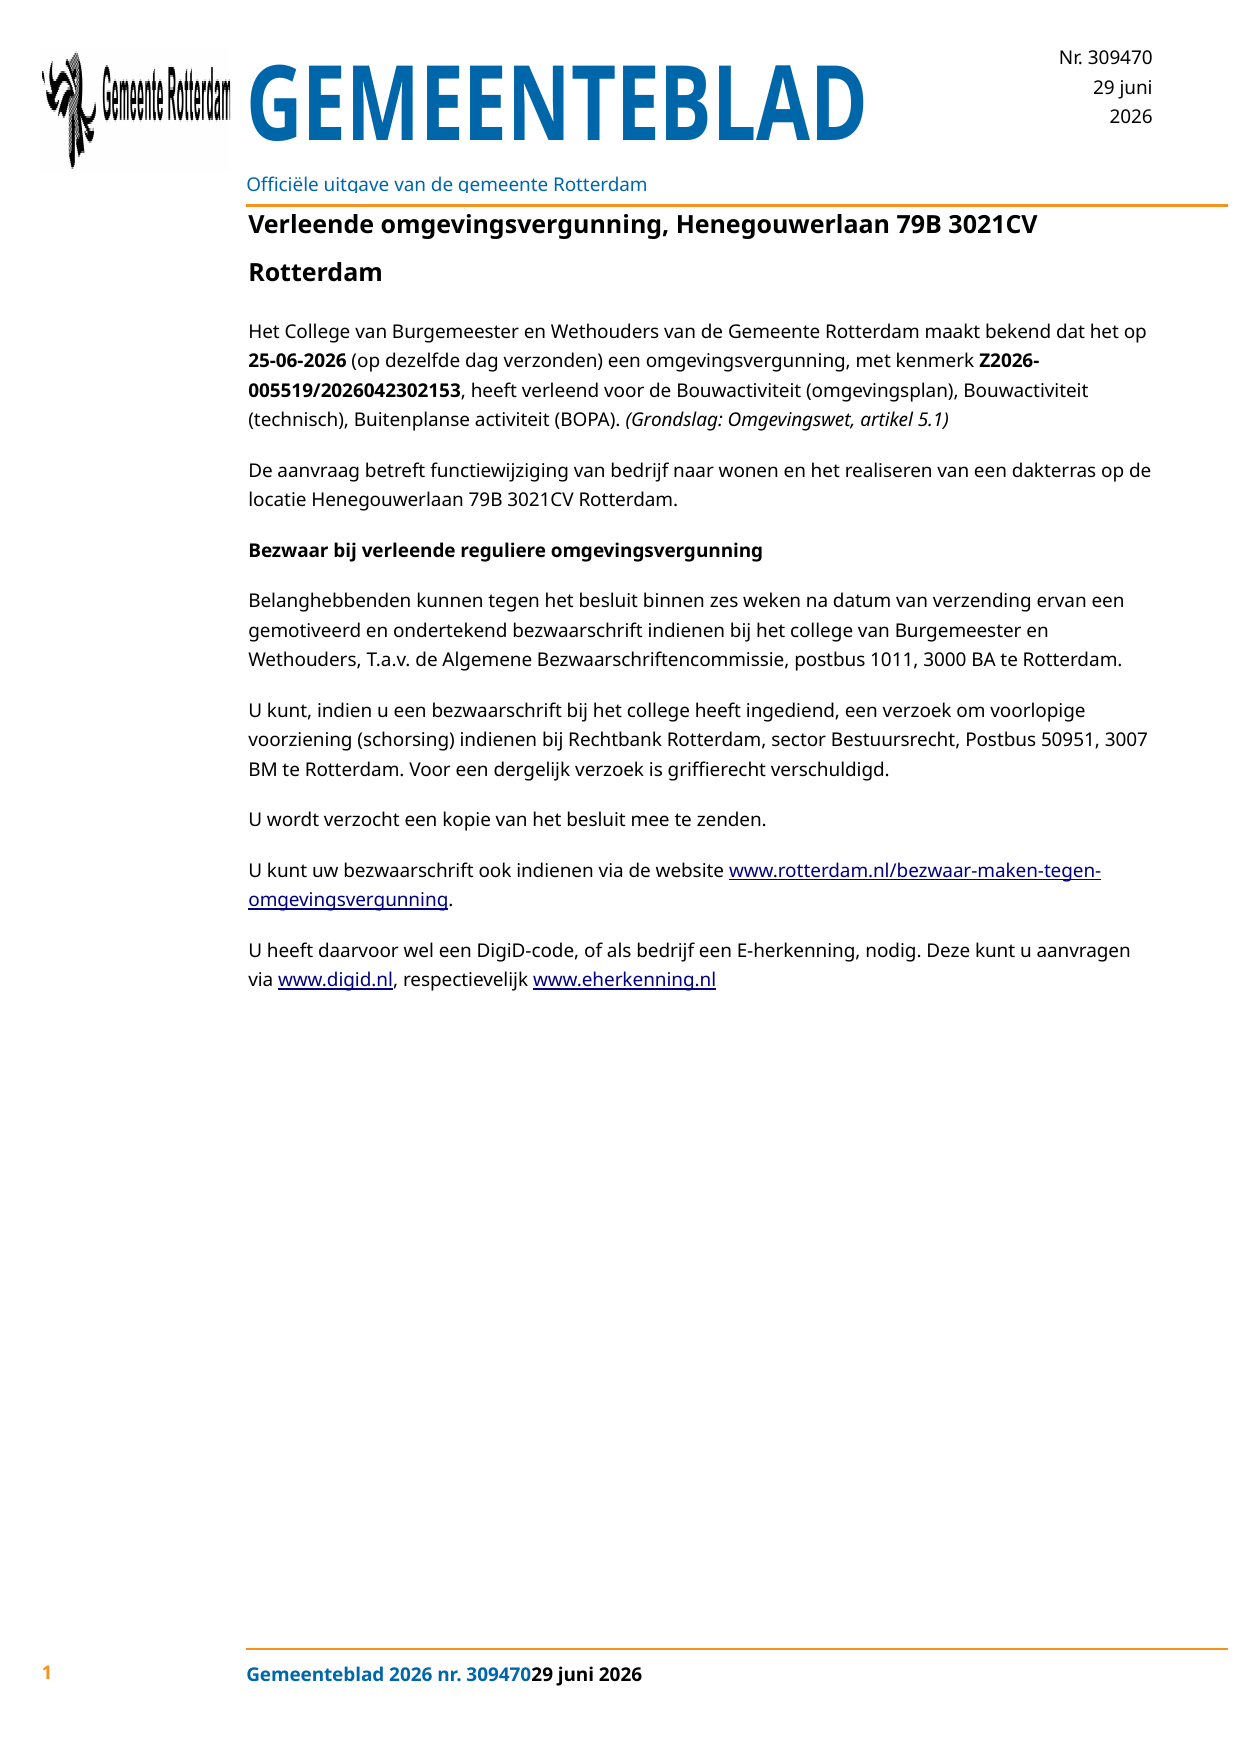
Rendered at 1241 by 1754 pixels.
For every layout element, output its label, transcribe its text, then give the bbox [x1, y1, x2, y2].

text Belanghebbenden kunnen tegen het besluit binnen zes weken na datum van verzending ervan een gemotiveerd en ondertekend bezwaarschrift indienen bij het college van Burgemeester en Wethouders, T.a.v. de Algemene Bezwaarschriftencommissie, postbus 1011, 3000 BA te Rotterdam. [248, 587, 1152, 672]
text De aanvraag betreft functiewijziging van bedrijf naar wonen en het realiseren van een dakterras op de locatie Henegouwerlaan 79B 3021CV Rotterdam. [248, 457, 1152, 512]
text U kunt, indien u een bezwaarschrift bij het college heeft ingediend, een verzoek om voorlopige voorziening (schorsing) indienen bij Rechtbank Rotterdam, sector Bestuursrecht, Postbus 50951, 3007 BM te Rotterdam. Voor een dergelijk verzoek is griffierecht verschuldigd. [248, 697, 1152, 782]
text U kunt uw bezwaarschrift ook indienen via de website www.rotterdam.nl/bezwaar-maken-tegen-omgevingsvergunning. [248, 857, 1152, 912]
text Bezwaar bij verleende reguliere omgevingsvergunning [248, 537, 1152, 563]
text Het College van Burgemeester en Wethouders van de Gemeente Rotterdam maakt bekend dat het op 25-06-2026 (op dezelfde dag verzonden) een omgevingsvergunning, met kenmerk Z2026-005519/2026042302153, heeft verleend voor de Bouwactiviteit (omgevingsplan), Bouwactiviteit (technisch), Buitenplanse activiteit (BOPA). (Grondslag: Omgevingswet, artikel 5.1) [248, 318, 1152, 432]
picture [41, 47, 231, 172]
text U wordt verzocht een kopie van het besluit mee te zenden. [248, 807, 1152, 832]
text Verleende omgevingsvergunning, Henegouwerlaan 79B 3021CV Rotterdam [248, 207, 1152, 288]
text U heeft daarvoor wel een DigiD-code, of als bedrijf een E-herkenning, nodig. Deze kunt u aanvragen via www.digid.nl, respectievelijk www.eherkenning.nl [248, 937, 1152, 992]
